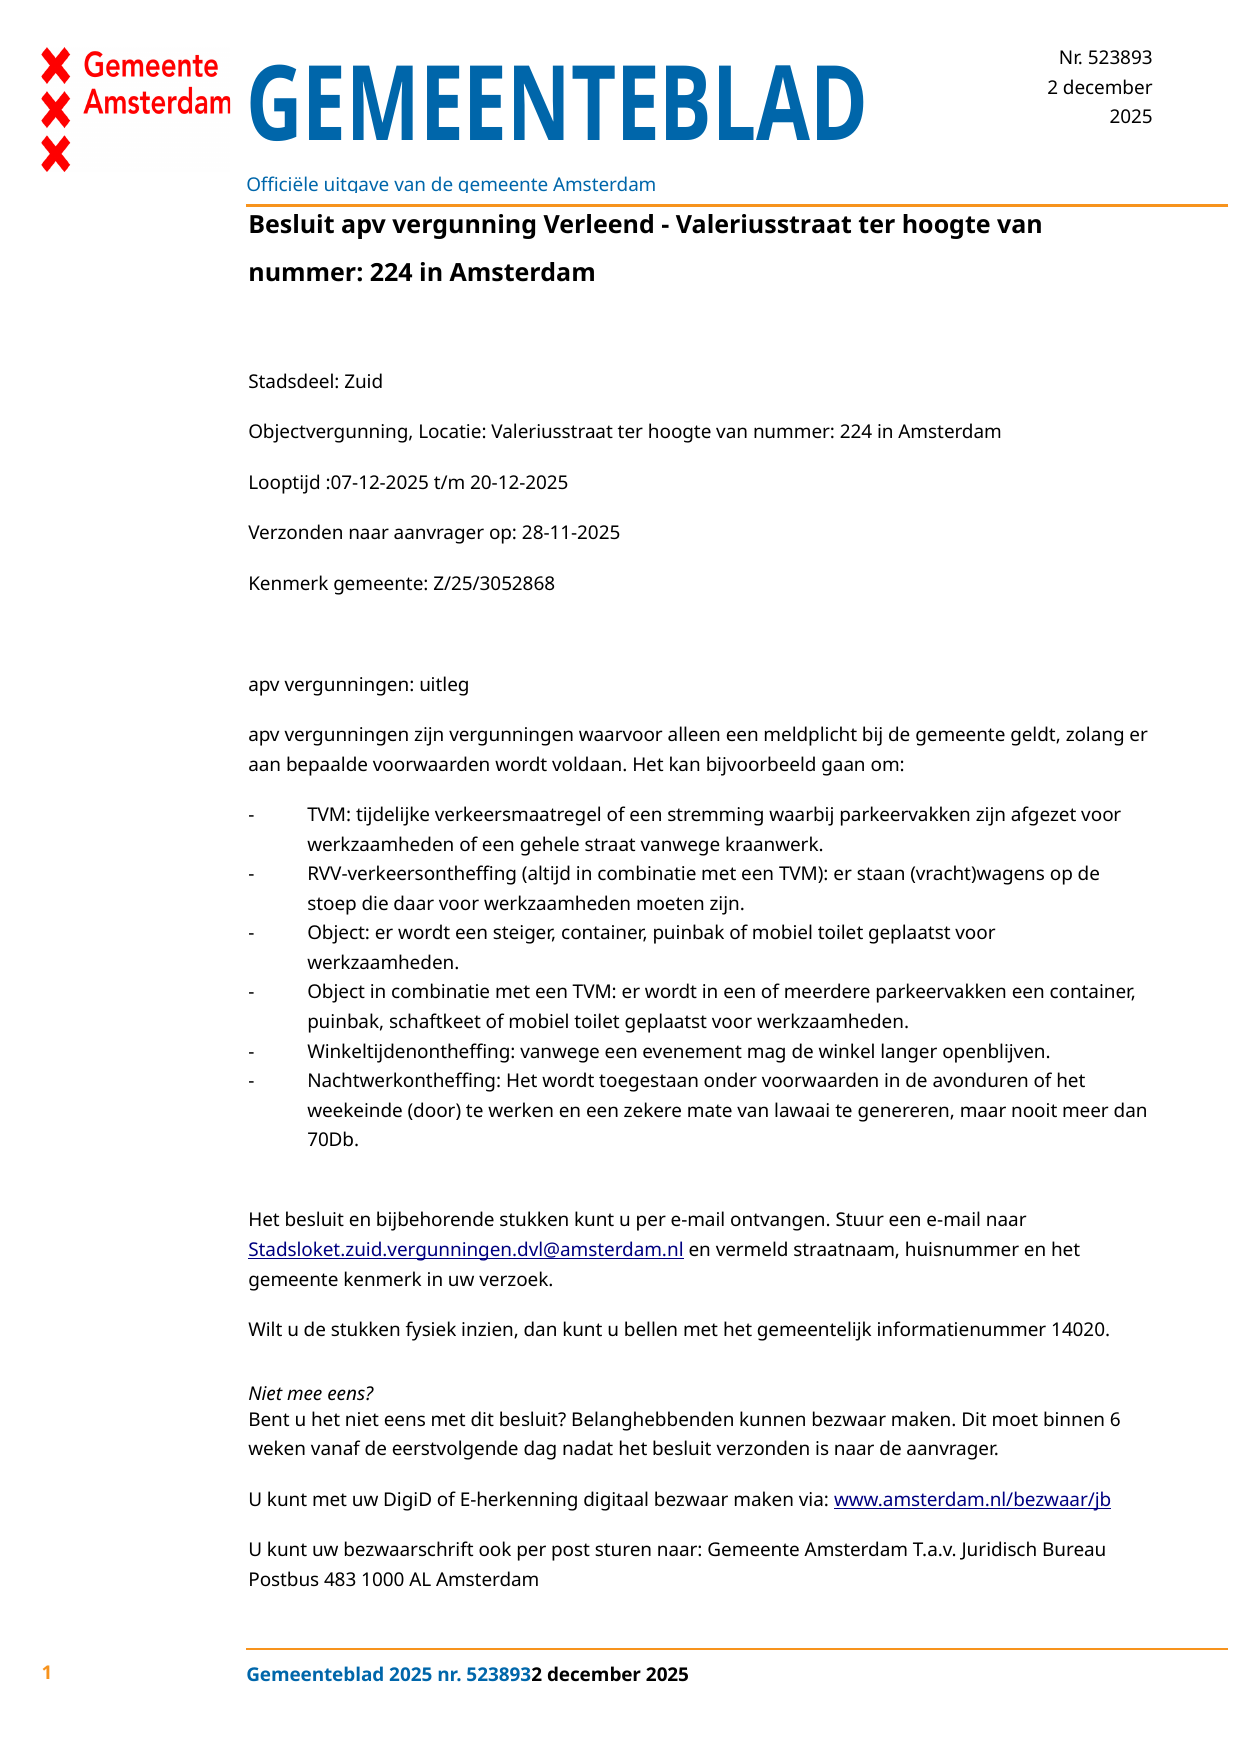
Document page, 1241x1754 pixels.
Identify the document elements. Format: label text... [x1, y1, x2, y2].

text Wilt u de stukken fysiek inzien, dan kunt u bellen met het gemeentelijk informatienummer 14020. [248, 1316, 1152, 1342]
text Kenmerk gemeente: Z/25/3052868 [248, 570, 1152, 596]
text Stadsdeel: Zuid [248, 368, 1152, 394]
list RVV-verkeersontheffing (altijd in combinatie met een TVM): er staan (vracht)wagens op de stoep die daar voor werkzaamheden moeten zijn. [248, 860, 1152, 916]
text Objectvergunning, Locatie: Valeriusstraat ter hoogte van nummer: 224 in Amsterdam [248, 419, 1152, 444]
text Besluit apv vergunning Verleend - Valeriusstraat ter hoogte van nummer: 224 in Amsterdam [248, 207, 1152, 288]
text Verzonden naar aanvrager op: 28-11-2025 [248, 519, 1152, 545]
list Nachtwerkontheffing: Het wordt toegestaan onder voorwaarden in de avonduren of het weekeinde (door) te werken en een zekere mate van lawaai te genereren, maar nooit meer dan 70Db. [248, 1067, 1152, 1152]
text Niet mee eens? [248, 1380, 1152, 1406]
list Object in combinatie met een TVM: er wordt in een of meerdere parkeervakken een container, puinbak, schaftkeet of mobiel toilet geplaatst voor werkzaamheden. [248, 979, 1152, 1034]
text Looptijd :07-12-2025 t/m 20-12-2025 [248, 469, 1152, 495]
text apv vergunningen: uitleg [248, 671, 1152, 697]
text U kunt met uw DigiD of E-herkenning digitaal bezwaar maken via: www.amsterdam.nl/bezwaar/jb [248, 1486, 1152, 1512]
list Object: er wordt een steiger, container, puinbak of mobiel toilet geplaatst voor werkzaamheden. [248, 919, 1152, 975]
text apv vergunningen zijn vergunningen waarvoor alleen een meldplicht bij de gemeente geldt, zolang er aan bepaalde voorwaarden wordt voldaan. Het kan bijvoorbeeld gaan om: [248, 721, 1152, 777]
text Het besluit en bijbehorende stukken kunt u per e-mail ontvangen. Stuur een e-mail naar Stadsloket.zuid.vergunningen.dvl@amsterdam.nl en vermeld straatnaam, huisnummer en het gemeente kenmerk in uw verzoek. [248, 1207, 1152, 1292]
list Winkeltijdenontheffing: vanwege een evenement mag de winkel langer openblijven. [248, 1038, 1152, 1064]
picture [41, 47, 231, 172]
text Bent u het niet eens met dit besluit? Belanghebbenden kunnen bezwaar maken. Dit moet binnen 6 weken vanaf de eerstvolgende dag nadat het besluit verzonden is naar de aanvrager. [248, 1406, 1152, 1461]
list TVM: tijdelijke verkeersmaatregel of een stremming waarbij parkeervakken zijn afgezet voor werkzaamheden of een gehele straat vanwege kraanwerk. [248, 801, 1152, 857]
text U kunt uw bezwaarschrift ook per post sturen naar: Gemeente Amsterdam T.a.v. Juridisch Bureau Postbus 483 1000 AL Amsterdam [248, 1536, 1152, 1592]
